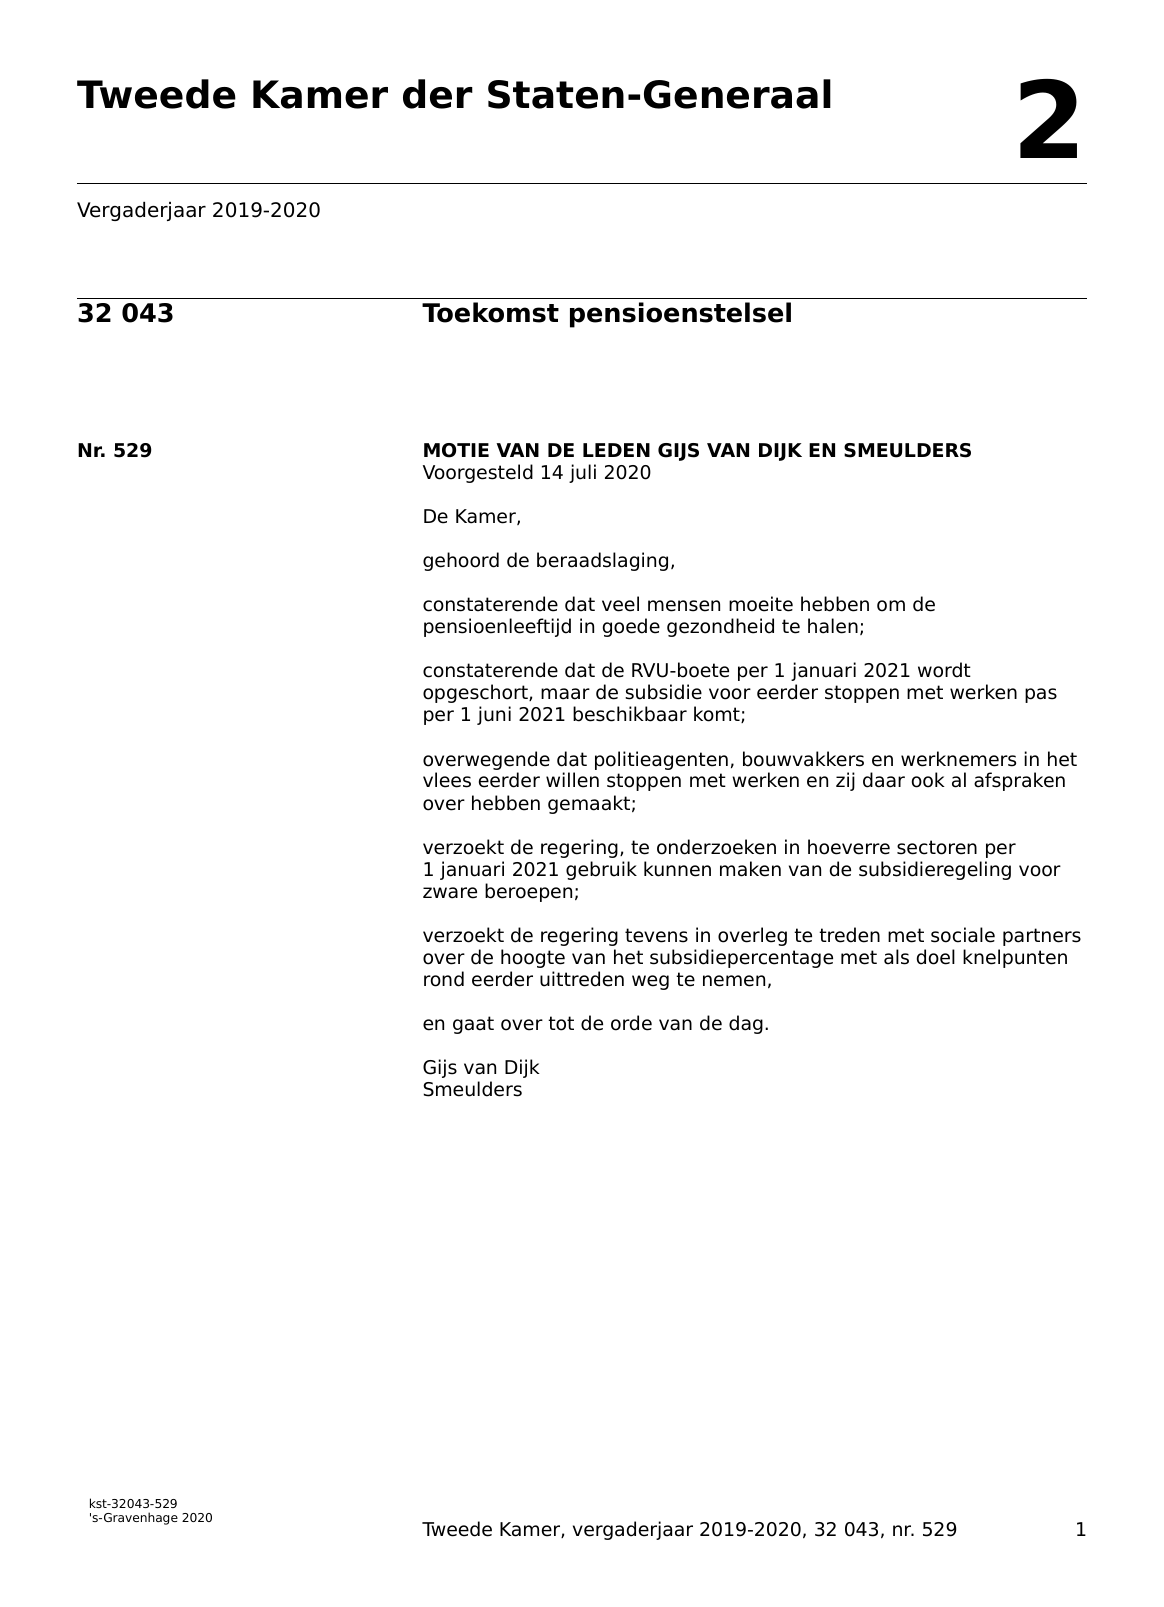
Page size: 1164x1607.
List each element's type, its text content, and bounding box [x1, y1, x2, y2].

text Smeulders [422, 1079, 1087, 1101]
subtitle Nr. 529 MOTIE VAN DE LEDEN GIJS VAN DIJK EN SMEULDERS [77, 440, 1087, 462]
table_cell Vergaderjaar 2019-2020 [77, 184, 1087, 298]
text overwegende dat politieagenten, bouwvakkers en werknemers in het vlees eerder willen stoppen met werken en zij daar ook al afspraken over hebben gemaakt; [422, 748, 1087, 814]
text verzoekt de regering tevens in overleg te treden met sociale partners over de hoogte van het subsidiepercentage met als doel knelpunten rond eerder uittreden weg te nemen, [422, 925, 1087, 991]
text De Kamer, [422, 506, 1087, 528]
table_header 2 [886, 59, 1087, 183]
text en gaat over tot de orde van de dag. [422, 1013, 1087, 1035]
text Voorgesteld 14 juli 2020 [422, 462, 1087, 484]
text constaterende dat de RVU-boete per 1 januari 2021 wordt opgeschort, maar de subsidie voor eerder stoppen met werken pas per 1 juni 2021 beschikbaar komt; [422, 660, 1087, 726]
subtitle 32 043 Toekomst pensioenstelsel [77, 299, 1087, 329]
text kst-32043-529 [88, 1497, 323, 1511]
text Gijs van Dijk [422, 1057, 1087, 1079]
text gehoord de beraadslaging, [422, 550, 1087, 572]
text constaterende dat veel mensen moeite hebben om de pensioenleeftijd in goede gezondheid te halen; [422, 594, 1087, 638]
text 's-Gravenhage 2020 [88, 1511, 323, 1525]
text verzoekt de regering, te onderzoeken in hoeverre sectoren per 1 januari 2021 gebruik kunnen maken van de subsidieregeling voor zware beroepen; [422, 837, 1087, 902]
table_header Tweede Kamer der Staten-Generaal [77, 59, 886, 183]
